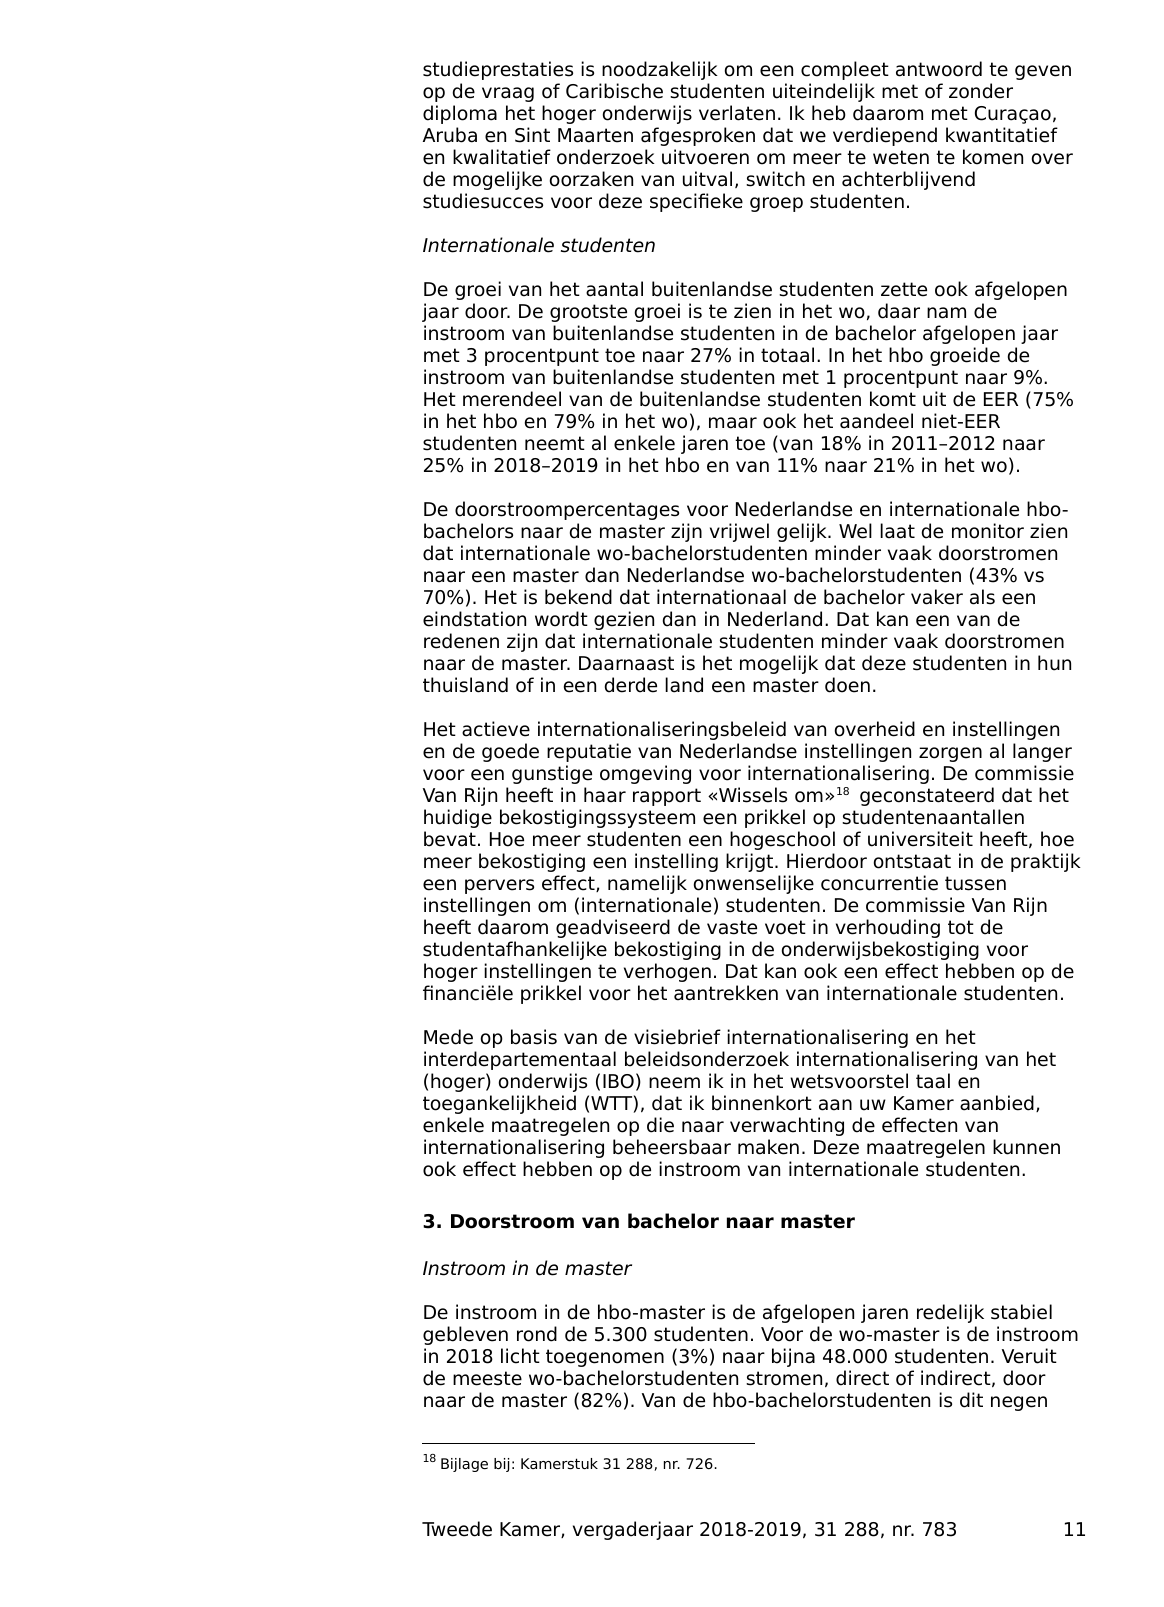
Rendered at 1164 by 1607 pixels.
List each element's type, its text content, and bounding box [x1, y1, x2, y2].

text De instroom in de hbo-master is de afgelopen jaren redelijk stabiel gebleven rond de 5.300 studenten. Voor de wo-master is de instroom in 2018 licht toegenomen (3%) naar bijna 48.000 studenten. Veruit de meeste wo-bachelorstudenten stromen, direct of indirect, door naar de master (82%). Van de hbo-bachelorstudenten is dit negen [422, 1302, 1087, 1412]
text De groei van het aantal buitenlandse studenten zette ook afgelopen jaar door. De grootste groei is te zien in het wo, daar nam de instroom van buitenlandse studenten in de bachelor afgelopen jaar met 3 procentpunt toe naar 27% in totaal. In het hbo groeide de instroom van buitenlandse studenten met 1 procentpunt naar 9%. Het merendeel van de buitenlandse studenten komt uit de EER (75% in het hbo en 79% in het wo), maar ook het aandeel niet-EER studenten neemt al enkele jaren toe (van 18% in 2011–2012 naar 25% in 2018–2019 in het hbo en van 11% naar 21% in het wo). [422, 279, 1087, 477]
text De doorstroompercentages voor Nederlandse en internationale hbo-bachelors naar de master zijn vrijwel gelijk. Wel laat de monitor zien dat internationale wo-bachelorstudenten minder vaak doorstromen naar een master dan Nederlandse wo-bachelorstudenten (43% vs 70%). Het is bekend dat internationaal de bachelor vaker als een eindstation wordt gezien dan in Nederland. Dat kan een van de redenen zijn dat internationale studenten minder vaak doorstromen naar de master. Daarnaast is het mogelijk dat deze studenten in hun thuisland of in een derde land een master doen. [422, 499, 1087, 697]
subtitle Instroom in de master [422, 1258, 1087, 1280]
text Mede op basis van de visiebrief internationalisering en het interdepartementaal beleidsonderzoek internationalisering van het (hoger) onderwijs (IBO) neem ik in het wetsvoorstel taal en toegankelijkheid (WTT), dat ik binnenkort aan uw Kamer aanbied, enkele maatregelen op die naar verwachting de effecten van internationalisering beheersbaar maken. Deze maatregelen kunnen ook effect hebben op de instroom van internationale studenten. [422, 1027, 1087, 1181]
text Bijlage bij: Kamerstuk 31 288, nr. 726. [422, 1452, 1087, 1474]
subtitle Internationale studenten [422, 235, 1087, 257]
subtitle 3. Doorstroom van bachelor naar master [422, 1211, 1087, 1233]
text studieprestaties is noodzakelijk om een compleet antwoord te geven op de vraag of Caribische studenten uiteindelijk met of zonder diploma het hoger onderwijs verlaten. Ik heb daarom met Curaçao, Aruba en Sint Maarten afgesproken dat we verdiepend kwantitatief en kwalitatief onderzoek uitvoeren om meer te weten te komen over de mogelijke oorzaken van uitval, switch en achterblijvend studiesucces voor deze specifieke groep studenten. [422, 59, 1087, 213]
text Het actieve internationaliseringsbeleid van overheid en instellingen en de goede reputatie van Nederlandse instellingen zorgen al langer voor een gunstige omgeving voor internationalisering. De commissie Van Rijn heeft in haar rapport «Wissels om» geconstateerd dat het huidige bekostigingssysteem een prikkel op studentenaantallen bevat. Hoe meer studenten een hogeschool of universiteit heeft, hoe meer bekostiging een instelling krijgt. Hierdoor ontstaat in de praktijk een pervers effect, namelijk onwenselijke concurrentie tussen instellingen om (internationale) studenten. De commissie Van Rijn heeft daarom geadviseerd de vaste voet in verhouding tot de studentafhankelijke bekostiging in de onderwijsbekostiging voor hoger instellingen te verhogen. Dat kan ook een effect hebben op de financiële prikkel voor het aantrekken van internationale studenten. [422, 719, 1087, 1005]
